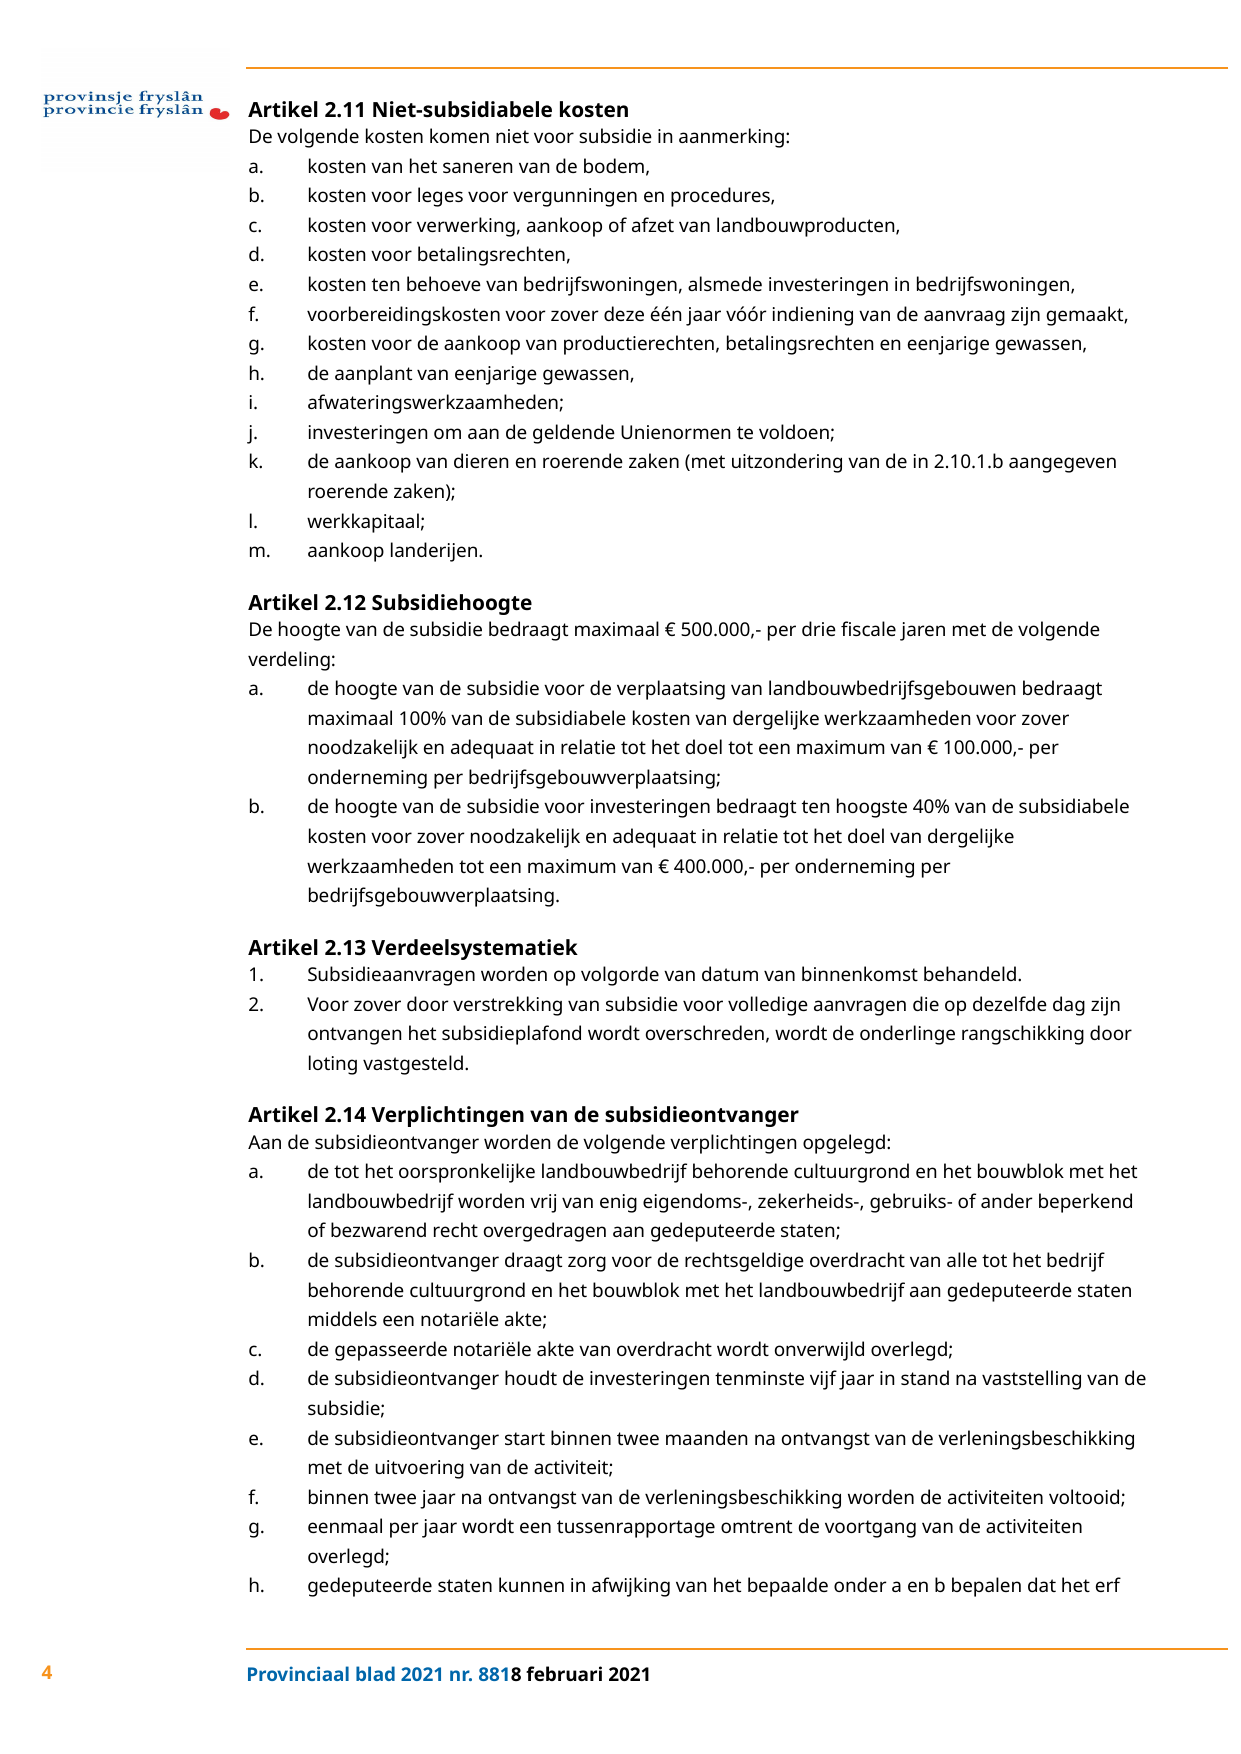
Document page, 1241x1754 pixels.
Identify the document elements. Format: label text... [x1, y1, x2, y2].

text Artikel 2.13 Verdeelsystematiek [248, 933, 1152, 961]
list kosten voor betalingsrechten, [248, 242, 1152, 267]
list Voor zover door verstrekking van subsidie voor volledige aanvragen die op dezelfde dag zijn ontvangen het subsidieplafond wordt overschreden, wordt de onderlinge rangschikking door loting vastgesteld. [248, 991, 1152, 1076]
list de subsidieontvanger start binnen twee maanden na ontvangst van de verleningsbeschikking met de uitvoering van de activiteit; [248, 1425, 1152, 1480]
list kosten ten behoeve van bedrijfswoningen, alsmede investeringen in bedrijfswoningen, [248, 271, 1152, 297]
text Artikel 2.12 Subsidiehoogte [248, 588, 1152, 616]
list afwateringswerkzaamheden; [248, 389, 1152, 415]
list kosten voor de aankoop van productierechten, betalingsrechten en eenjarige gewassen, [248, 330, 1152, 356]
text Artikel 2.14 Verplichtingen van de subsidieontvanger [248, 1101, 1152, 1129]
list de gepasseerde notariële akte van overdracht wordt onverwijld overlegd; [248, 1336, 1152, 1362]
list aankoop landerijen. [248, 537, 1152, 563]
text Aan de subsidieontvanger worden de volgende verplichtingen opgelegd: [248, 1129, 1152, 1155]
list kosten voor leges voor vergunningen en procedures, [248, 182, 1152, 208]
text De hoogte van de subsidie bedraagt maximaal € 500.000,- per drie fiscale jaren met de volgende verdeling: [248, 616, 1152, 672]
list de aanplant van eenjarige gewassen, [248, 360, 1152, 386]
list binnen twee jaar na ontvangst van de verleningsbeschikking worden de activiteiten voltooid; [248, 1484, 1152, 1510]
list de subsidieontvanger houdt de investeringen tenminste vijf jaar in stand na vaststelling van de subsidie; [248, 1366, 1152, 1421]
list de subsidieontvanger draagt zorg voor de rechtsgeldige overdracht van alle tot het bedrijf behorende cultuurgrond en het bouwblok met het landbouwbedrijf aan gedeputeerde staten middels een notariële akte; [248, 1247, 1152, 1332]
list werkkapitaal; [248, 508, 1152, 533]
text De volgende kosten komen niet voor subsidie in aanmerking: [248, 123, 1152, 149]
list gedeputeerde staten kunnen in afwijking van het bepaalde onder a en b bepalen dat het erf [248, 1573, 1152, 1598]
text Artikel 2.11 Niet-subsidiabele kosten [248, 95, 1152, 123]
list voorbereidingskosten voor zover deze één jaar vóór indiening van de aanvraag zijn gemaakt, [248, 301, 1152, 326]
list de hoogte van de subsidie voor investeringen bedraagt ten hoogste 40% van de subsidiabele kosten voor zover noodzakelijk en adequaat in relatie tot het doel van dergelijke werkzaamheden tot een maximum van € 400.000,- per onderneming per bedrijfsgebouwverplaatsing. [248, 794, 1152, 908]
list eenmaal per jaar wordt een tussenrapportage omtrent de voortgang van de activiteiten overlegd; [248, 1513, 1152, 1569]
list kosten van het saneren van de bodem, [248, 153, 1152, 178]
list de aankoop van dieren en roerende zaken (met uitzondering van de in 2.10.1.b aangegeven roerende zaken); [248, 449, 1152, 504]
list kosten voor verwerking, aankoop of afzet van landbouwproducten, [248, 212, 1152, 238]
list de tot het oorspronkelijke landbouwbedrijf behorende cultuurgrond en het bouwblok met het landbouwbedrijf worden vrij van enig eigendoms-, zekerheids-, gebruiks- of ander beperkend of bezwarend recht overgedragen aan gedeputeerde staten; [248, 1158, 1152, 1243]
list investeringen om aan de geldende Unienormen te voldoen; [248, 419, 1152, 445]
list de hoogte van de subsidie voor de verplaatsing van landbouwbedrijfsgebouwen bedraagt maximaal 100% van de subsidiabele kosten van dergelijke werkzaamheden voor zover noodzakelijk en adequaat in relatie tot het doel tot een maximum van € 100.000,- per onderneming per bedrijfsgebouwverplaatsing; [248, 675, 1152, 790]
picture [41, 47, 231, 172]
list Subsidieaanvragen worden op volgorde van datum van binnenkomst behandeld. [248, 961, 1152, 987]
